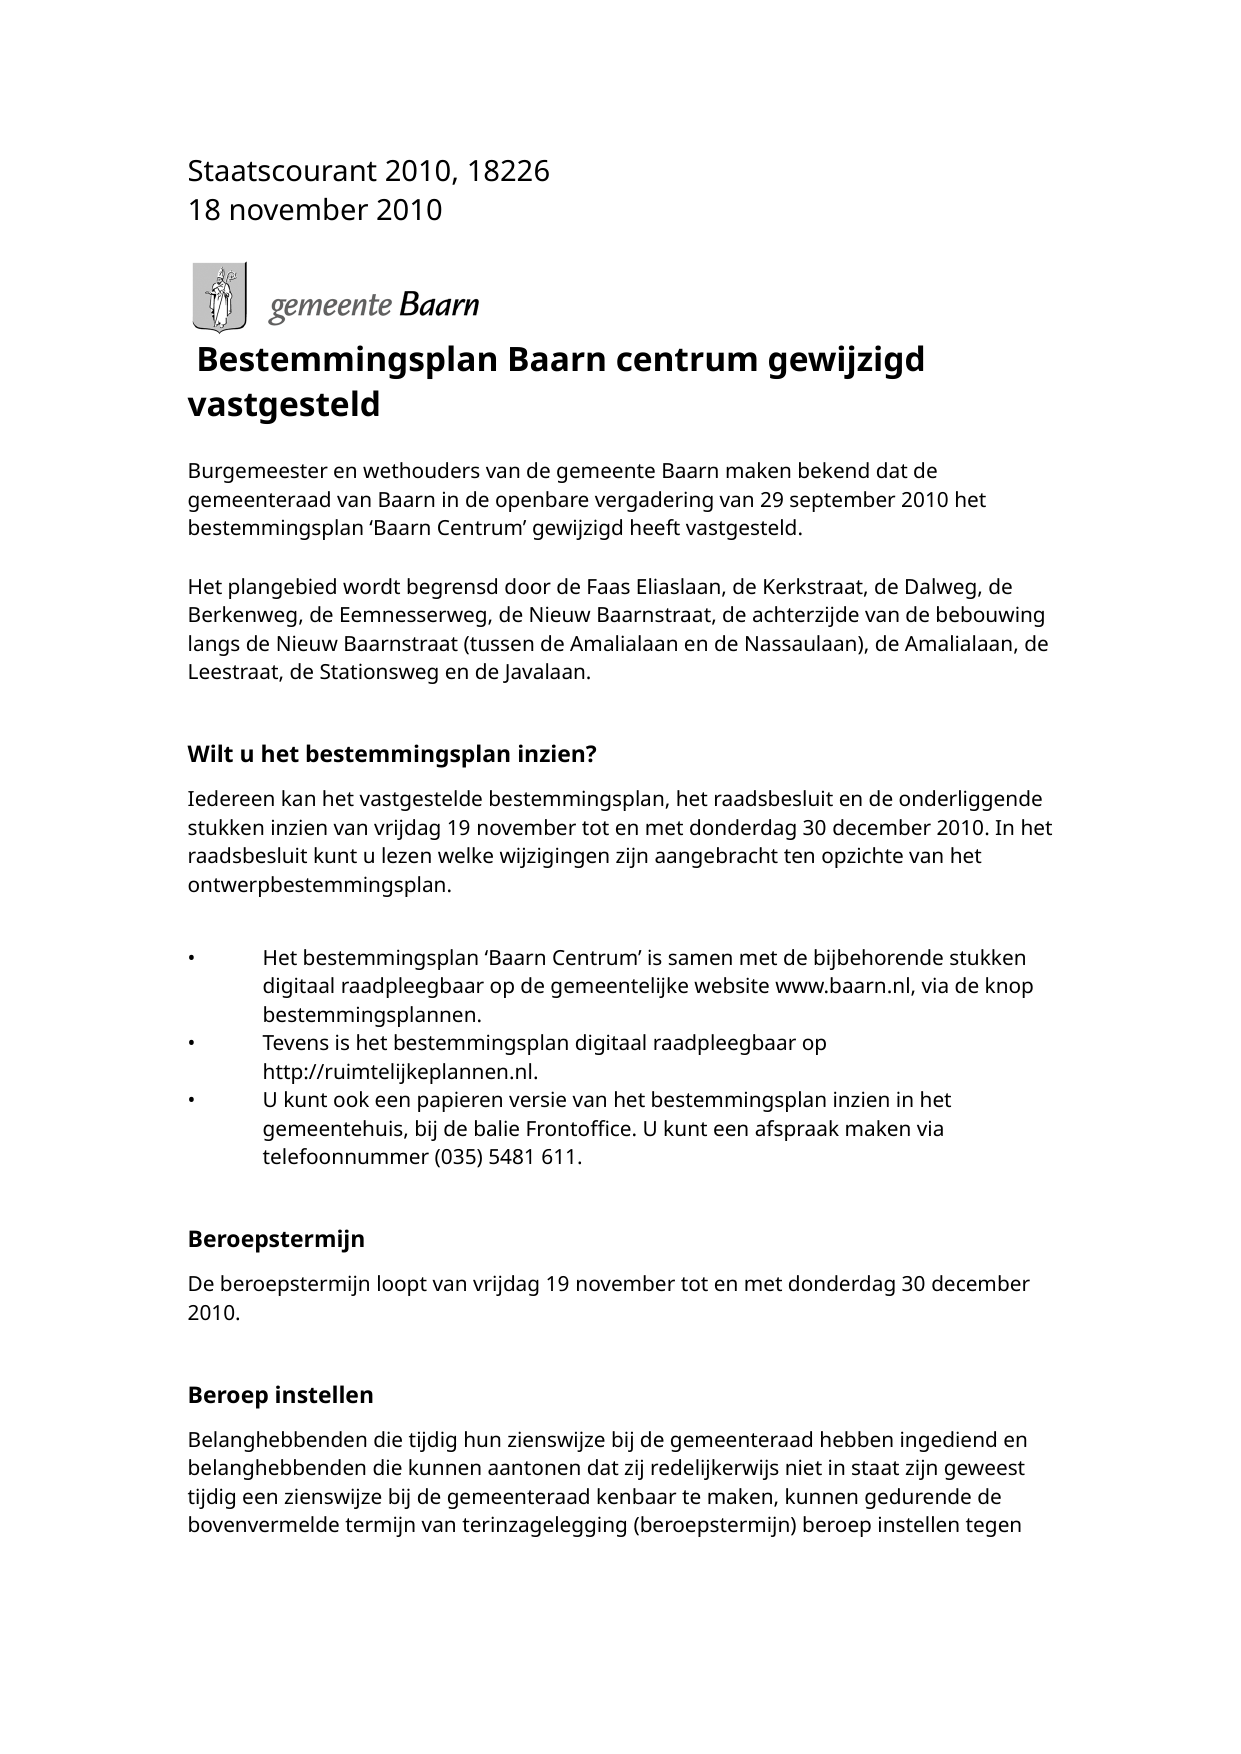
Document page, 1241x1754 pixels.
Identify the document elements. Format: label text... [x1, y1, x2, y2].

text De beroepstermijn loopt van vrijdag 19 november tot en met donderdag 30 december 2010. [187, 1269, 1053, 1326]
subtitle Bestemmingsplan Baarn centrum gewijzigd vastgesteld [187, 271, 1053, 427]
subtitle Wilt u het bestemmingsplan inzien? [187, 738, 1053, 769]
list Tevens is het bestemmingsplan digitaal raadpleegbaar op http://ruimtelijkeplannen.nl. [187, 1028, 1053, 1085]
list Het bestemmingsplan ‘Baarn Centrum’ is samen met de bijbehorende stukken digitaal raadpleegbaar op de gemeentelijke website www.baarn.nl, via de knop bestemmingsplannen. [187, 943, 1053, 1028]
text Iedereen kan het vastgestelde bestemmingsplan, het raadsbesluit en de onderliggende stukken inzien van vrijdag 19 november tot en met donderdag 30 december 2010. In het raadsbesluit kunt u lezen welke wijzigingen zijn aangebracht ten opzichte van het ontwerpbestemmingsplan. [187, 784, 1053, 898]
subtitle Beroepstermijn [187, 1223, 1053, 1254]
subtitle Beroep instellen [187, 1379, 1053, 1410]
list U kunt ook een papieren versie van het bestemmingsplan inzien in het gemeentehuis, bij de balie Frontoffice. U kunt een afspraak maken via telefoonnummer (035) 5481 611. [187, 1085, 1053, 1171]
text Belanghebbenden die tijdig hun zienswijze bij de gemeenteraad hebben ingediend en belanghebbenden die kunnen aantonen dat zij redelijkerwijs niet in staat zijn geweest tijdig een zienswijze bij de gemeenteraad kenbaar te maken, kunnen gedurende de bovenvermelde termijn van terinzagelegging (beroepstermijn) beroep instellen tegen [187, 1425, 1053, 1539]
text Het plangebied wordt begrensd door de Faas Eliaslaan, de Kerkstraat, de Dalweg, de Berkenweg, de Eemnesserweg, de Nieuw Baarnstraat, de achterzijde van de bebouwing langs de Nieuw Baarnstraat (tussen de Amalialaan en de Nassaulaan), de Amalialaan, de Leestraat, de Stationsweg en de Javalaan. [187, 572, 1053, 686]
text Burgemeester en wethouders van de gemeente Baarn maken bekend dat de gemeenteraad van Baarn in de openbare vergadering van 29 september 2010 het bestemmingsplan ‘Baarn Centrum’ gewijzigd heeft vastgesteld. [187, 457, 1053, 542]
picture [187, 258, 484, 336]
text Staatscourant 2010, 18226 [187, 150, 1053, 190]
text 18 november 2010 [187, 190, 1053, 229]
